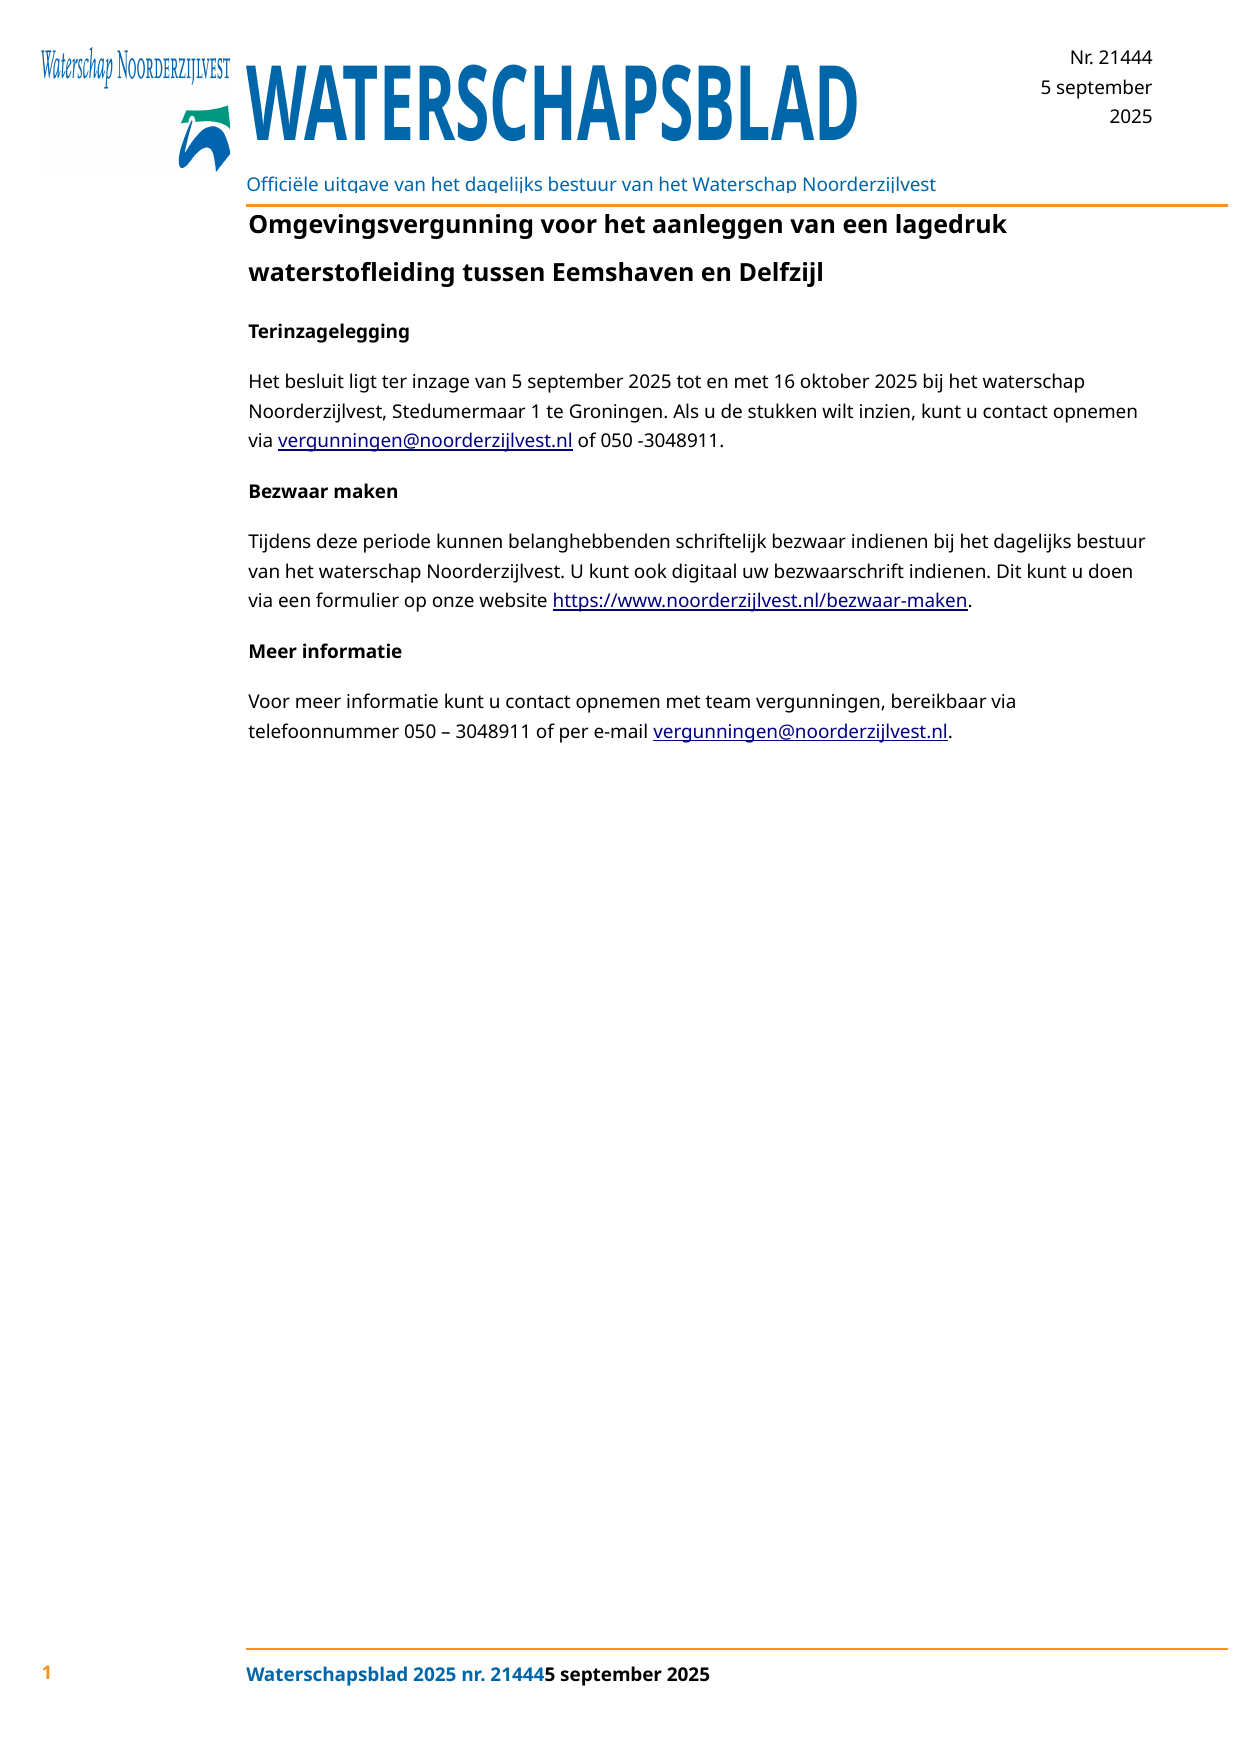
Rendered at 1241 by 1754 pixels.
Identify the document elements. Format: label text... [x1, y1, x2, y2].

text Omgevingsvergunning voor het aanleggen van een lagedruk waterstofleiding tussen Eemshaven en Delfzijl [248, 207, 1152, 288]
text Het besluit ligt ter inzage van 5 september 2025 tot en met 16 oktober 2025 bij het waterschap Noorderzijlvest, Stedumermaar 1 te Groningen. Als u de stukken wilt inzien, kunt u contact opnemen via vergunningen@noorderzijlvest.nl of 050 -3048911. [248, 368, 1152, 453]
text Tijdens deze periode kunnen belanghebbenden schriftelijk bezwaar indienen bij het dagelijks bestuur van het waterschap Noorderzijlvest. U kunt ook digitaal uw bezwaarschrift indienen. Dit kunt u doen via een formulier op onze website https://www.noorderzijlvest.nl/bezwaar-maken. [248, 528, 1152, 613]
picture [41, 47, 231, 172]
text Voor meer informatie kunt u contact opnemen met team vergunningen, bereikbaar via telefoonnummer 050 – 3048911 of per e-mail vergunningen@noorderzijlvest.nl. [248, 688, 1152, 744]
text Meer informatie [248, 638, 1152, 664]
text Bezwaar maken [248, 478, 1152, 504]
text Terinzagelegging [248, 318, 1152, 344]
